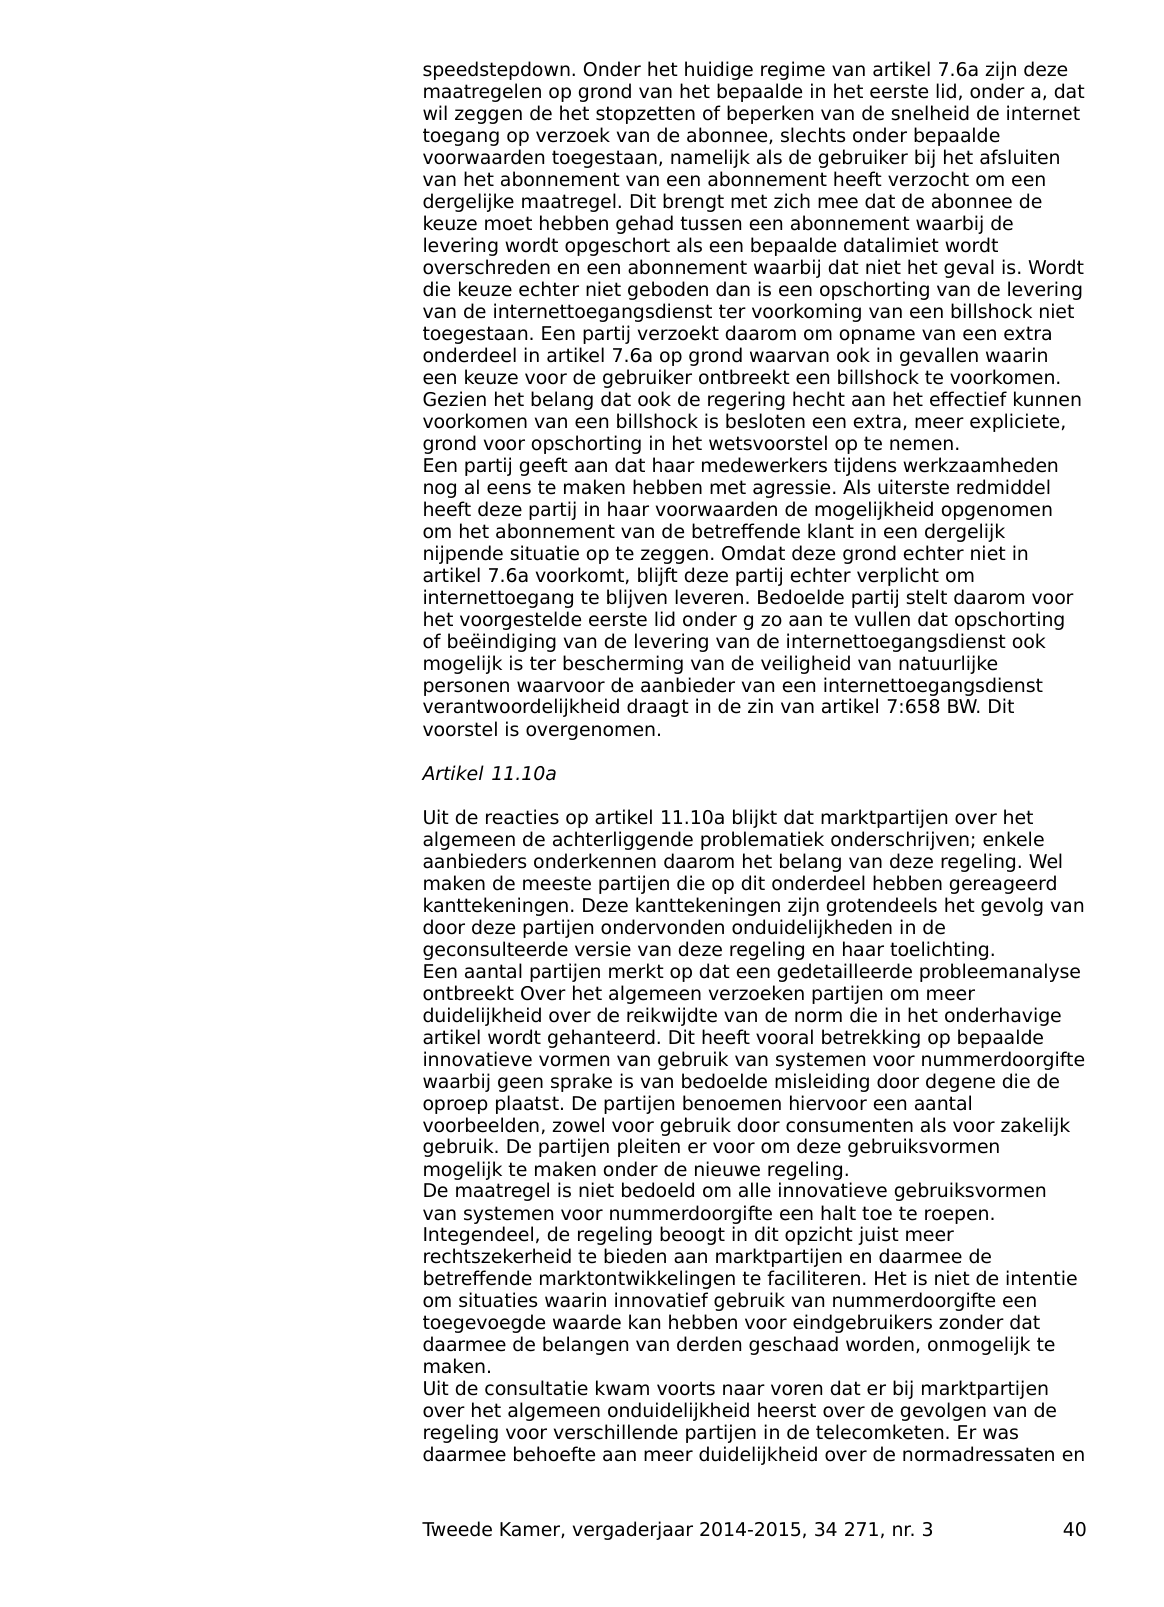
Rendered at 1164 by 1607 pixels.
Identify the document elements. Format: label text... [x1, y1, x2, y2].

text Uit de reacties op artikel 11.10a blijkt dat marktpartijen over het algemeen de achterliggende problematiek onderschrijven; enkele aanbieders onderkennen daarom het belang van deze regeling. Wel maken de meeste partijen die op dit onderdeel hebben gereageerd kanttekeningen. Deze kanttekeningen zijn grotendeels het gevolg van door deze partijen ondervonden onduidelijkheden in de geconsulteerde versie van deze regeling en haar toelichting. [422, 807, 1087, 961]
text Een partij geeft aan dat haar medewerkers tijdens werkzaamheden nog al eens te maken hebben met agressie. Als uiterste redmiddel heeft deze partij in haar voorwaarden de mogelijkheid opgenomen om het abonnement van de betreffende klant in een dergelijk nijpende situatie op te zeggen. Omdat deze grond echter niet in artikel 7.6a voorkomt, blijft deze partij echter verplicht om internettoegang te blijven leveren. Bedoelde partij stelt daarom voor het voorgestelde eerste lid onder g zo aan te vullen dat opschorting of beëindiging van de levering van de internettoegangsdienst ook mogelijk is ter bescherming van de veiligheid van natuurlijke personen waarvoor de aanbieder van een internettoegangsdienst verantwoordelijkheid draagt in de zin van artikel 7:658 BW. Dit voorstel is overgenomen. [422, 455, 1087, 740]
text Uit de consultatie kwam voorts naar voren dat er bij marktpartijen over het algemeen onduidelijkheid heerst over de gevolgen van de regeling voor verschillende partijen in de telecomketen. Er was daarmee behoefte aan meer duidelijkheid over de normadressaten en [422, 1378, 1087, 1466]
text Een aantal partijen merkt op dat een gedetailleerde probleemanalyse ontbreekt Over het algemeen verzoeken partijen om meer duidelijkheid over de reikwijdte van de norm die in het onderhavige artikel wordt gehanteerd. Dit heeft vooral betrekking op bepaalde innovatieve vormen van gebruik van systemen voor nummerdoorgifte waarbij geen sprake is van bedoelde misleiding door degene die de oproep plaatst. De partijen benoemen hiervoor een aantal voorbeelden, zowel voor gebruik door consumenten als voor zakelijk gebruik. De partijen pleiten er voor om deze gebruiksvormen mogelijk te maken onder de nieuwe regeling. [422, 961, 1087, 1180]
text speedstepdown. Onder het huidige regime van artikel 7.6a zijn deze maatregelen op grond van het bepaalde in het eerste lid, onder a, dat wil zeggen de het stopzetten of beperken van de snelheid de internet toegang op verzoek van de abonnee, slechts onder bepaalde voorwaarden toegestaan, namelijk als de gebruiker bij het afsluiten van het abonnement van een abonnement heeft verzocht om een dergelijke maatregel. Dit brengt met zich mee dat de abonnee de keuze moet hebben gehad tussen een abonnement waarbij de levering wordt opgeschort als een bepaalde datalimiet wordt overschreden en een abonnement waarbij dat niet het geval is. Wordt die keuze echter niet geboden dan is een opschorting van de levering van de internettoegangsdienst ter voorkoming van een billshock niet toegestaan. Een partij verzoekt daarom om opname van een extra onderdeel in artikel 7.6a op grond waarvan ook in gevallen waarin een keuze voor de gebruiker ontbreekt een billshock te voorkomen. Gezien het belang dat ook de regering hecht aan het effectief kunnen voorkomen van een billshock is besloten een extra, meer expliciete, grond voor opschorting in het wetsvoorstel op te nemen. [422, 59, 1087, 455]
text De maatregel is niet bedoeld om alle innovatieve gebruiksvormen van systemen voor nummerdoorgifte een halt toe te roepen. Integendeel, de regeling beoogt in dit opzicht juist meer rechtszekerheid te bieden aan marktpartijen en daarmee de betreffende marktontwikkelingen te faciliteren. Het is niet de intentie om situaties waarin innovatief gebruik van nummerdoorgifte een toegevoegde waarde kan hebben voor eindgebruikers zonder dat daarmee de belangen van derden geschaad worden, onmogelijk te maken. [422, 1180, 1087, 1378]
subtitle Artikel 11.10a [422, 763, 1087, 784]
